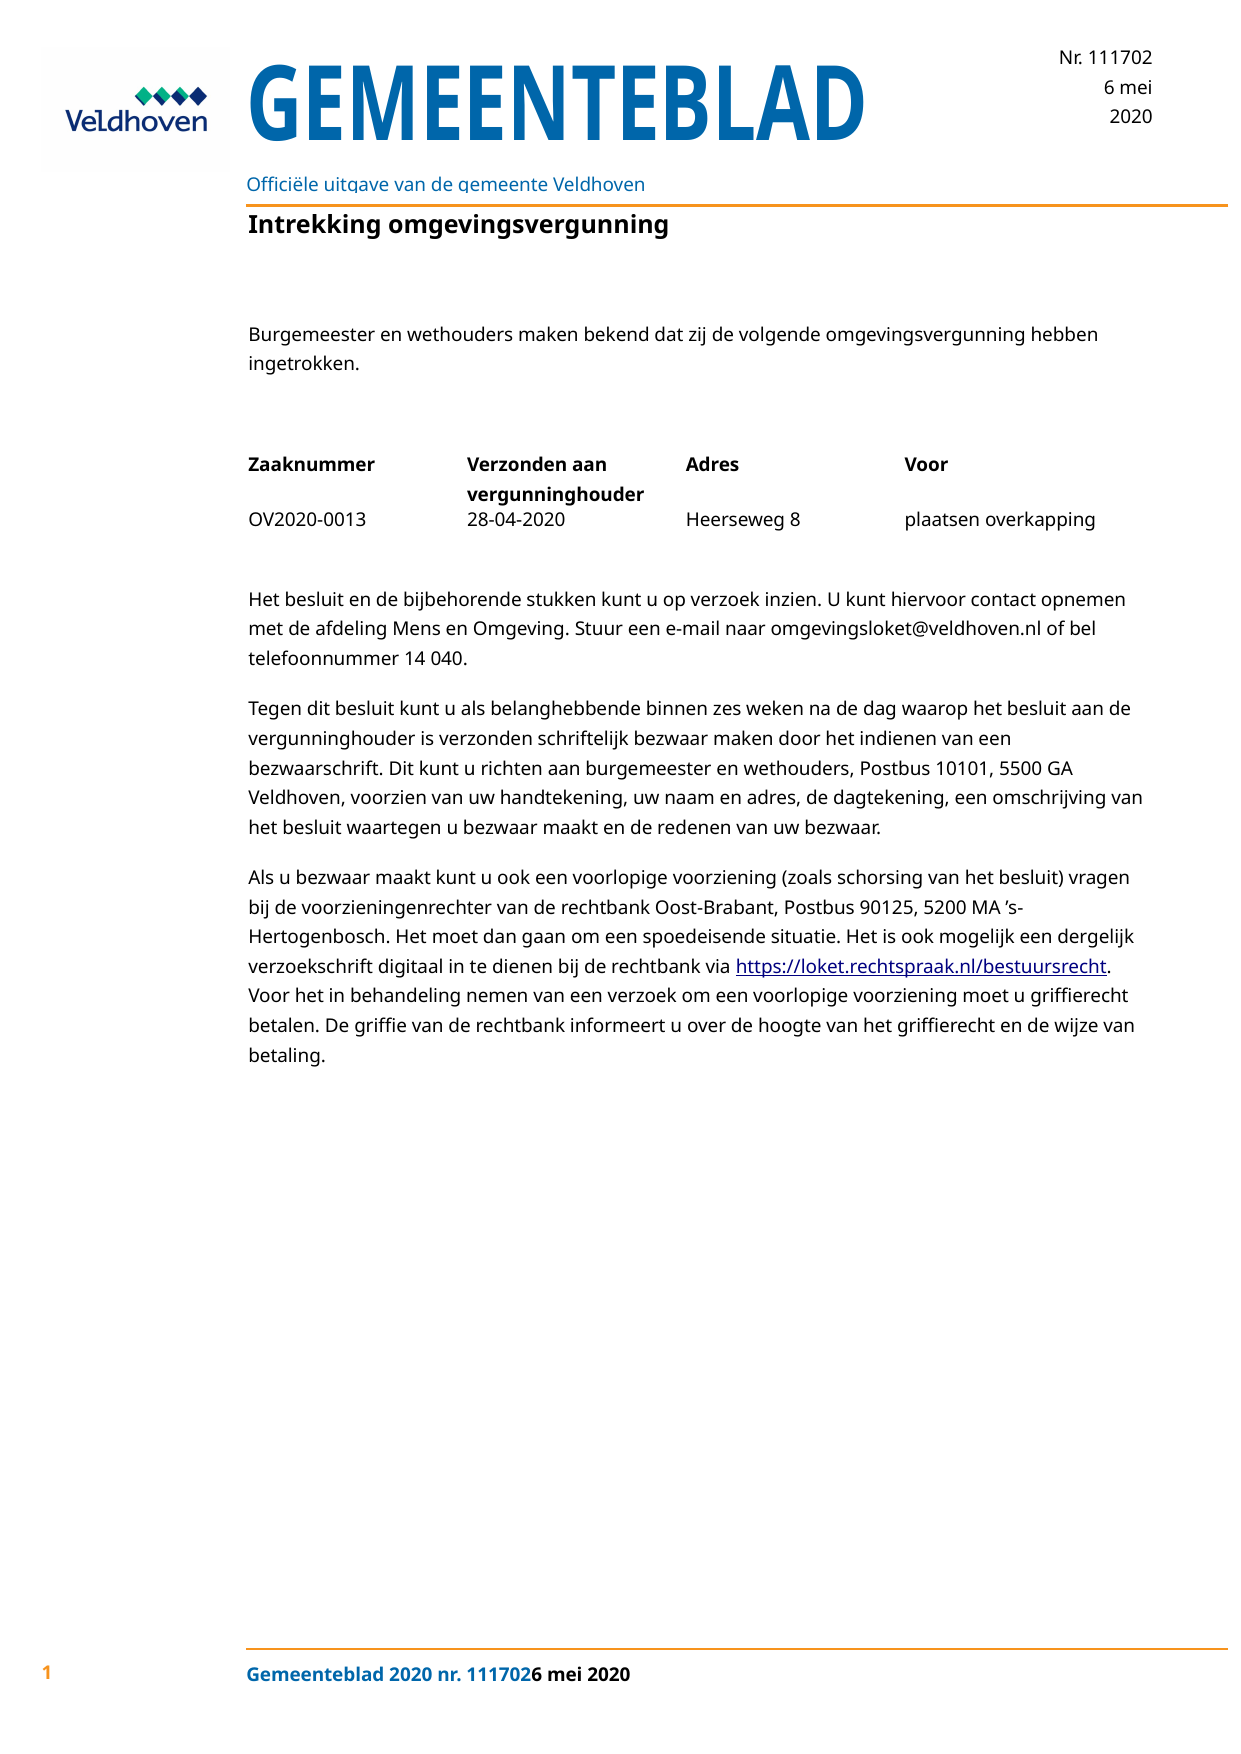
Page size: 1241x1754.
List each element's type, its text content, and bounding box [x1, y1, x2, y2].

table_cell 28-04-2020 [467, 507, 686, 532]
text Als u bezwaar maakt kunt u ook een voorlopige voorziening (zoals schorsing van het besluit) vragen bij de voorzieningenrechter van de rechtbank Oost-Brabant, Postbus 90125, 5200 MA ’s-Hertogenbosch. Het moet dan gaan om een spoedeisende situatie. Het is ook mogelijk een dergelijk verzoekschrift digitaal in te dienen bij de rechtbank via https://loket.rechtspraak.nl/bestuursrecht. Voor het in behandeling nemen van een verzoek om een voorlopige voorziening moet u griffierecht betalen. De griffie van de rechtbank informeert u over de hoogte van het griffierecht en de wijze van betaling. [248, 864, 1152, 1067]
text Burgemeester en wethouders maken bekend dat zij de volgende omgevingsvergunning hebben ingetrokken. [248, 321, 1152, 376]
table_header Adres [686, 451, 904, 507]
text Het besluit en de bijbehorende stukken kunt u op verzoek inzien. U kunt hiervoor contact opnemen met de afdeling Mens en Omgeving. Stuur een e-mail naar omgevingsloket@veldhoven.nl of bel telefoonnummer 14 040. [248, 586, 1152, 671]
table_header Zaaknummer [248, 451, 467, 507]
table_cell plaatsen overkapping [904, 507, 1152, 532]
text Intrekking omgevingsvergunning [248, 207, 1152, 241]
table_cell OV2020-0013 [248, 507, 467, 532]
table_header Voor [904, 451, 1152, 507]
table_header Verzonden aan vergunninghouder [467, 451, 686, 507]
text Tegen dit besluit kunt u als belanghebbende binnen zes weken na de dag waarop het besluit aan de vergunninghouder is verzonden schriftelijk bezwaar maken door het indienen van een bezwaarschrift. Dit kunt u richten aan burgemeester en wethouders, Postbus 10101, 5500 GA Veldhoven, voorzien van uw handtekening, uw naam en adres, de dagtekening, een omschrijving van het besluit waartegen u bezwaar maakt en de redenen van uw bezwaar. [248, 696, 1152, 839]
table_cell Heerseweg 8 [686, 507, 904, 532]
picture [41, 47, 231, 172]
